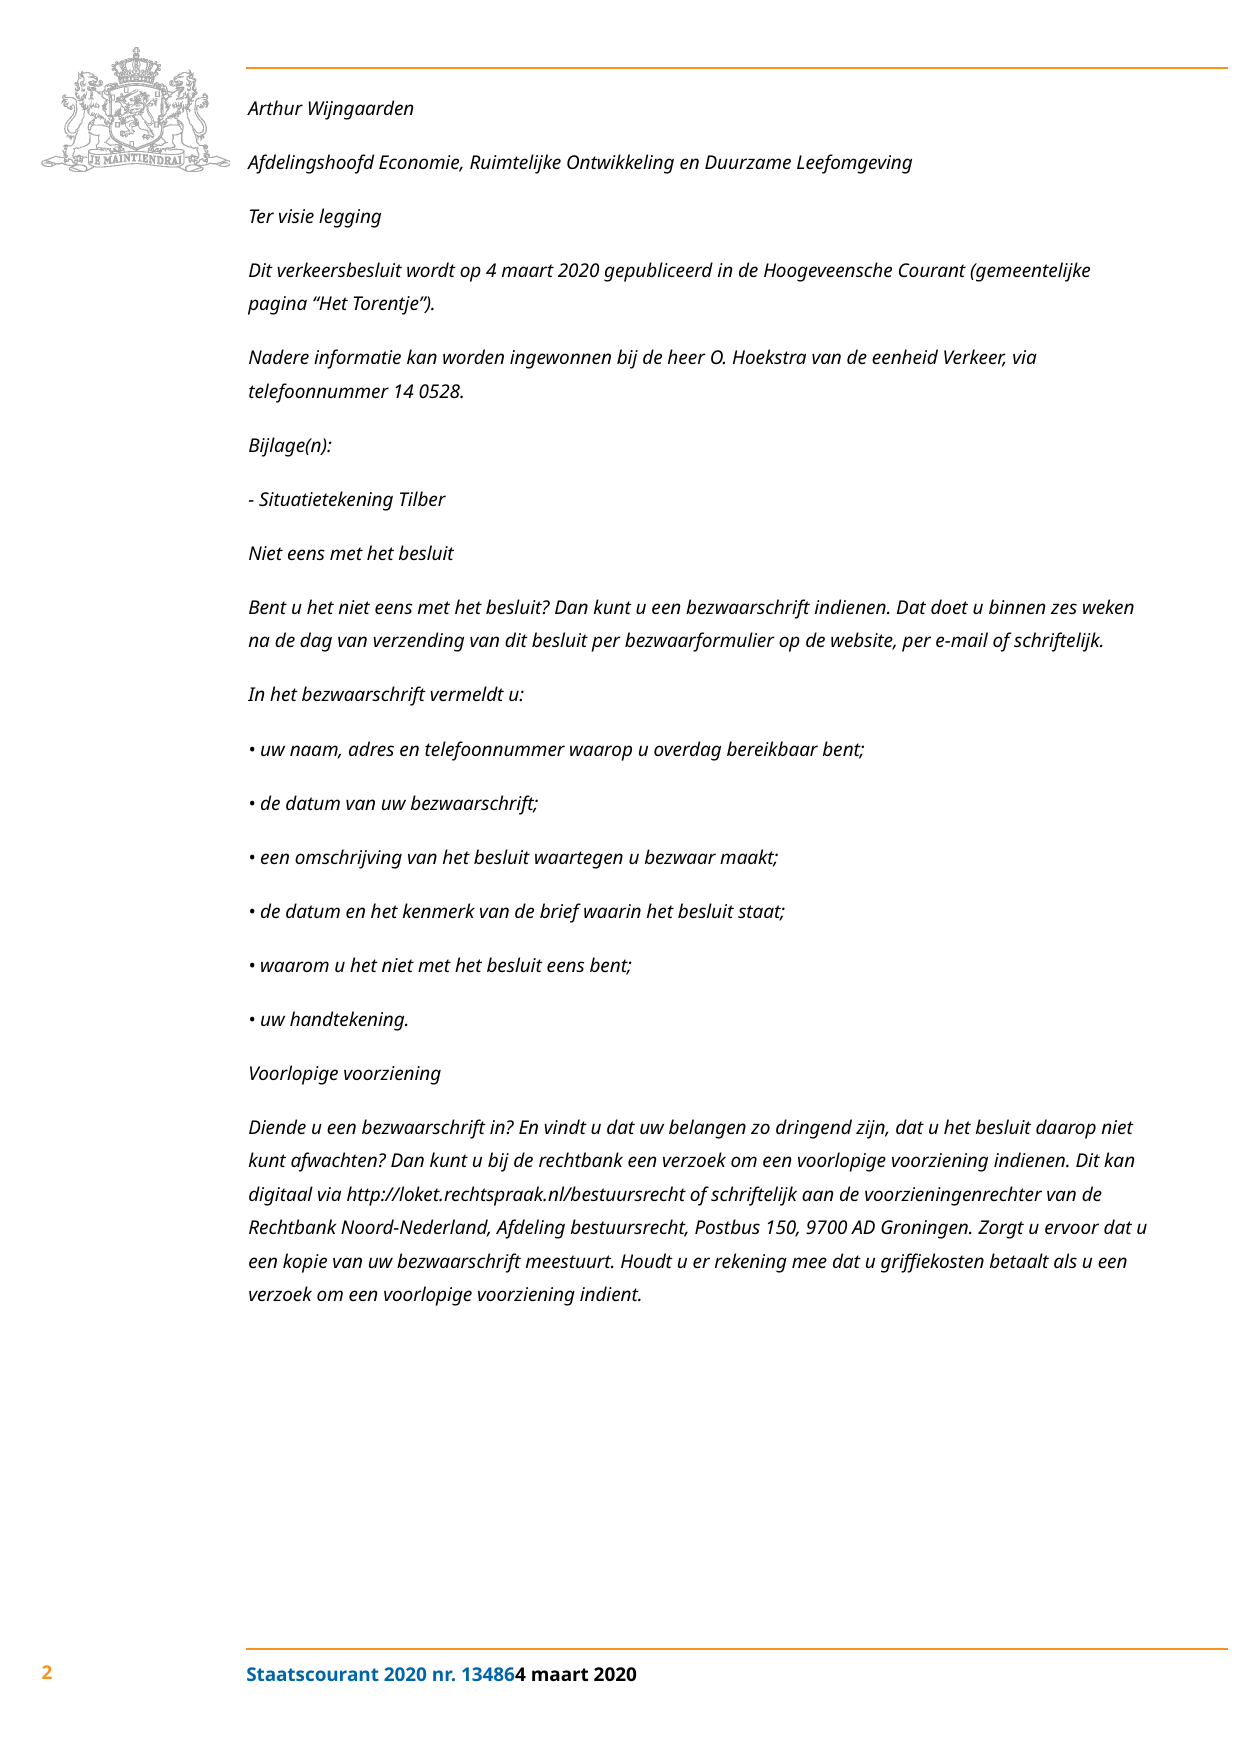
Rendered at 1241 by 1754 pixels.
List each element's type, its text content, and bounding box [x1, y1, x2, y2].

text Afdelingshoofd Economie, Ruimtelijke Ontwikkeling en Duurzame Leefomgeving [248, 149, 1152, 174]
text Voorlopige voorziening [248, 1060, 1152, 1086]
text • waarom u het niet met het besluit eens bent; [248, 952, 1152, 978]
text • een omschrijving van het besluit waartegen u bezwaar maakt; [248, 844, 1152, 869]
text • de datum van uw bezwaarschrift; [248, 790, 1152, 816]
text Dit verkeersbesluit wordt op 4 maart 2020 gepubliceerd in de Hoogeveensche Courant (gemeentelijke pagina “Het Torentje”). [248, 257, 1152, 316]
text • uw handtekening. [248, 1006, 1152, 1032]
text Ter visie legging [248, 203, 1152, 229]
text Bent u het niet eens met het besluit? Dan kunt u een bezwaarschrift indienen. Dat doet u binnen zes weken na de dag van verzending van dit besluit per bezwaarformulier op de website, per e-mail of schriftelijk. [248, 594, 1152, 653]
text Nadere informatie kan worden ingewonnen bij de heer O. Hoekstra van de eenheid Verkeer, via telefoonnummer 14 0528. [248, 344, 1152, 404]
text Diende u een bezwaarschrift in? En vindt u dat uw belangen zo dringend zijn, dat u het besluit daarop niet kunt afwachten? Dan kunt u bij de rechtbank een verzoek om een voorlopige voorziening indienen. Dit kan digitaal via http://loket.rechtspraak.nl/bestuursrecht of schriftelijk aan de voorzieningenrechter van de Rechtbank Noord-Nederland, Afdeling bestuursrecht, Postbus 150, 9700 AD Groningen. Zorgt u ervoor dat u een kopie van uw bezwaarschrift meestuurt. Houdt u er rekening mee dat u griffiekosten betaalt als u een verzoek om een voorlopige voorziening indient. [248, 1114, 1152, 1307]
text Niet eens met het besluit [248, 540, 1152, 566]
text • uw naam, adres en telefoonnummer waarop u overdag bereikbaar bent; [248, 736, 1152, 761]
text • de datum en het kenmerk van de brief waarin het besluit staat; [248, 898, 1152, 924]
text - Situatietekening Tilber [248, 486, 1152, 512]
text Bijlage(n): [248, 432, 1152, 458]
text Arthur Wijngaarden [248, 95, 1152, 121]
text In het bezwaarschrift vermeldt u: [248, 682, 1152, 707]
picture [41, 47, 231, 172]
